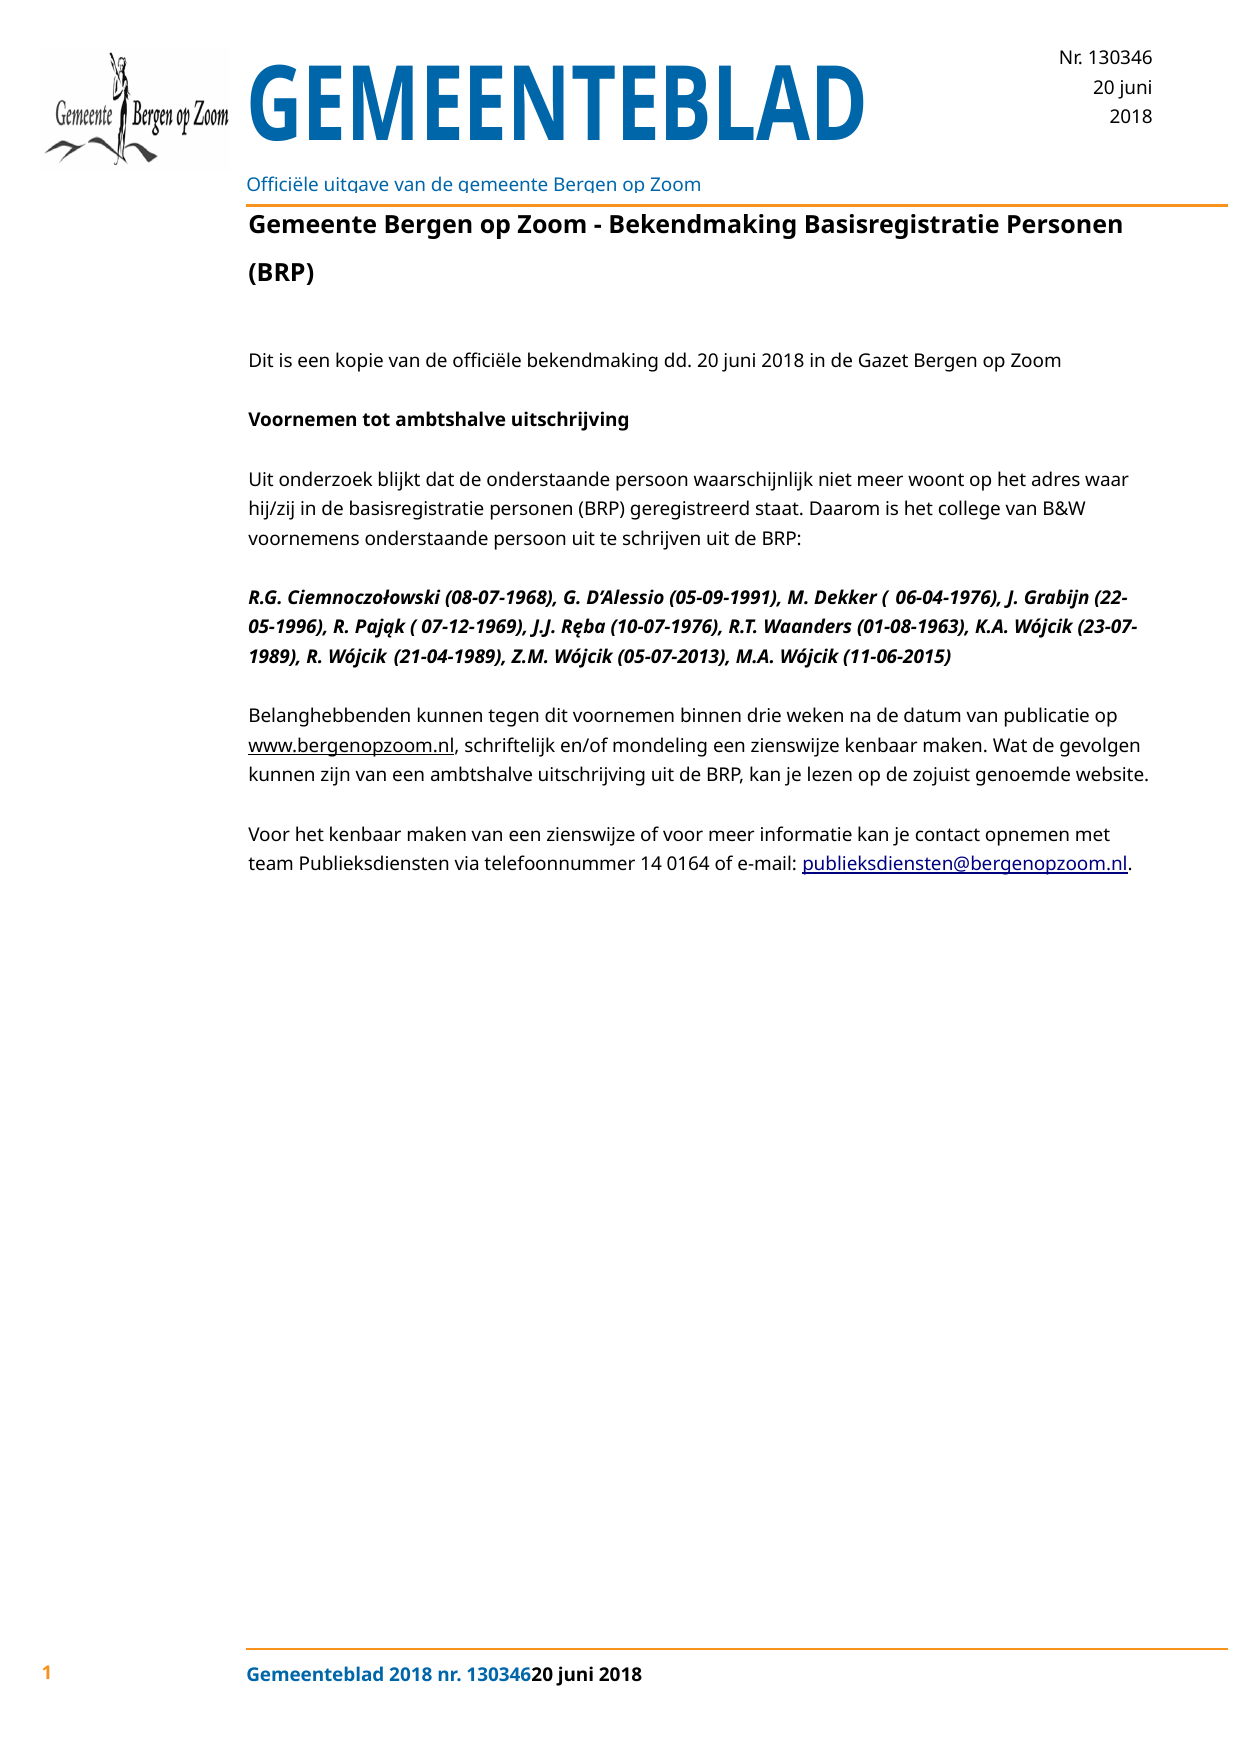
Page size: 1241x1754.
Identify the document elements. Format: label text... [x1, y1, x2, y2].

text Uit onderzoek blijkt dat de onderstaande persoon waarschijnlijk niet meer woont op het adres waar hij/zij in de basisregistratie personen (BRP) geregistreerd staat. Daarom is het college van B&W voornemens onderstaande persoon uit te schrijven uit de BRP: [248, 466, 1152, 551]
text Voornemen tot ambtshalve uitschrijving [248, 407, 1152, 432]
text Dit is een kopie van de officiële bekendmaking dd. 20 juni 2018 in de Gazet Bergen op Zoom [248, 347, 1152, 373]
text R.G. Ciemnoczołowski (08-07-1968), G. D’Alessio (05-09-1991), M. Dekker ( 06-04-1976), J. Grabijn (22-05-1996), R. Pająk ( 07-12-1969), J.J. Ręba (10-07-1976), R.T. Waanders (01-08-1963), K.A. Wójcik (23-07-1989), R. Wójcik (21-04-1989), Z.M. Wójcik (05-07-2013), M.A. Wójcik (11-06-2015) [248, 584, 1152, 669]
text Belanghebbenden kunnen tegen dit voornemen binnen drie weken na de datum van publicatie op www.bergenopzoom.nl, schriftelijk en/of mondeling een zienswijze kenbaar maken. Wat de gevolgen kunnen zijn van een ambtshalve uitschrijving uit de BRP, kan je lezen op de zojuist genoemde website. [248, 702, 1152, 787]
text Gemeente Bergen op Zoom - Bekendmaking Basisregistratie Personen (BRP) [248, 207, 1152, 288]
picture [41, 47, 231, 172]
text Voor het kenbaar maken van een zienswijze of voor meer informatie kan je contact opnemen met team Publieksdiensten via telefoonnummer 14 0164 of e-mail: publieksdiensten@bergenopzoom.nl. [248, 821, 1152, 876]
